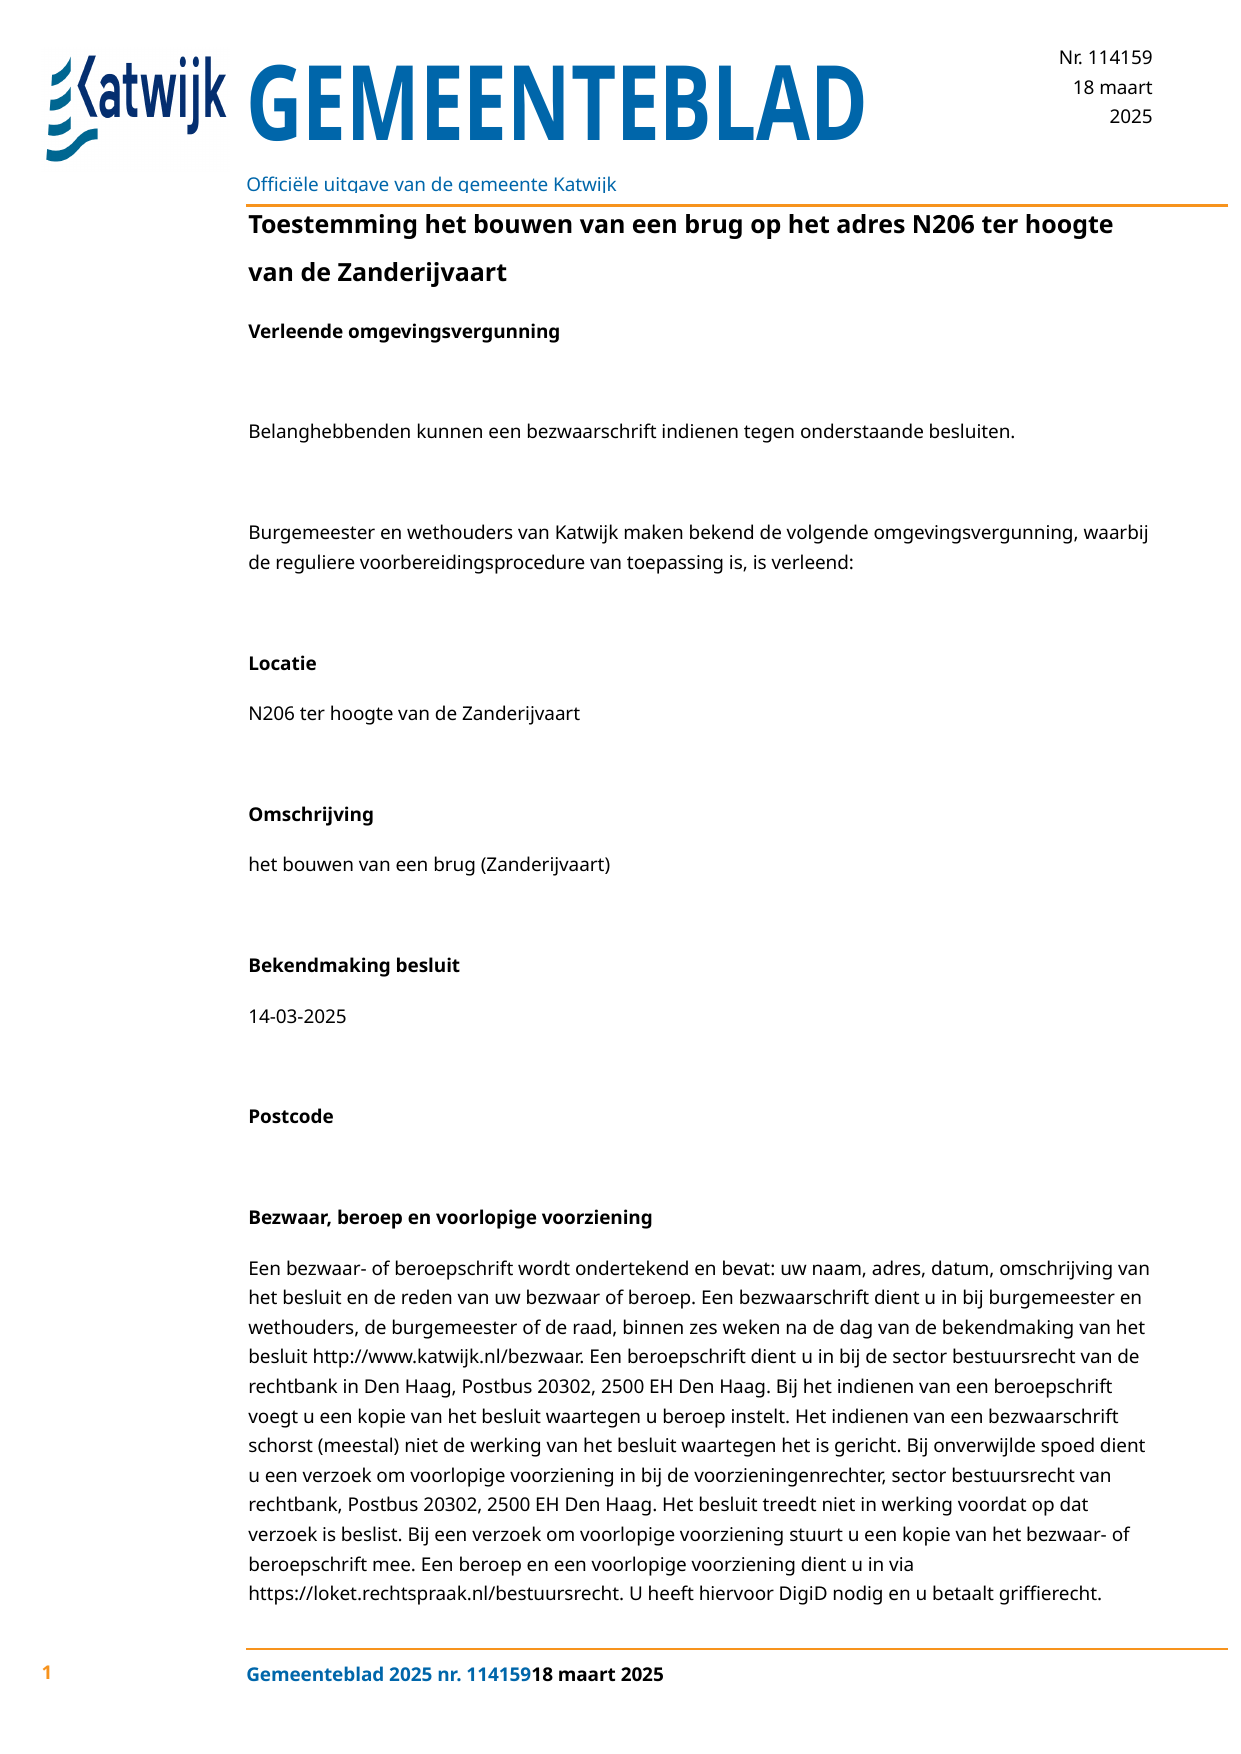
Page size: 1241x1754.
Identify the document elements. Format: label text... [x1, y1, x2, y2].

text Toestemming het bouwen van een brug op het adres N206 ter hoogte van de Zanderijvaart [248, 207, 1152, 288]
text 14-03-2025 [248, 1003, 1152, 1029]
text Postcode [248, 1104, 1152, 1129]
text Burgemeester en wethouders van Katwijk maken bekend de volgende omgevingsvergunning, waarbij de reguliere voorbereidingsprocedure van toepassing is, is verleend: [248, 519, 1152, 575]
text het bouwen van een brug (Zanderijvaart) [248, 852, 1152, 877]
text Belanghebbenden kunnen een bezwaarschrift indienen tegen onderstaande besluiten. [248, 419, 1152, 444]
text Bekendmaking besluit [248, 952, 1152, 978]
text Verleende omgevingsvergunning [248, 318, 1152, 344]
text N206 ter hoogte van de Zanderijvaart [248, 700, 1152, 726]
text Een bezwaar- of beroepschrift wordt ondertekend en bevat: uw naam, adres, datum, omschrijving van het besluit en de reden van uw bezwaar of beroep. Een bezwaarschrift dient u in bij burgemeester en wethouders, de burgemeester of de raad, binnen zes weken na de dag van de bekendmaking van het besluit http://www.katwijk.nl/bezwaar. Een beroepschrift dient u in bij de sector bestuursrecht van de rechtbank in Den Haag, Postbus 20302, 2500 EH Den Haag. Bij het indienen van een beroepschrift voegt u een kopie van het besluit waartegen u beroep instelt. Het indienen van een bezwaarschrift schorst (meestal) niet de werking van het besluit waartegen het is gericht. Bij onverwijlde spoed dient u een verzoek om voorlopige voorziening in bij de voorzieningenrechter, sector bestuursrecht van rechtbank, Postbus 20302, 2500 EH Den Haag. Het besluit treedt niet in werking voordat op dat verzoek is beslist. Bij een verzoek om voorlopige voorziening stuurt u een kopie van het bezwaar- of beroepschrift mee. Een beroep en een voorlopige voorziening dient u in via https://loket.rechtspraak.nl/bestuursrecht. U heeft hiervoor DigiD nodig en u betaalt griffierecht. [248, 1255, 1152, 1606]
text Bezwaar, beroep en voorlopige voorziening [248, 1204, 1152, 1230]
text Omschrijving [248, 801, 1152, 827]
text Locatie [248, 650, 1152, 676]
picture [41, 47, 231, 172]
